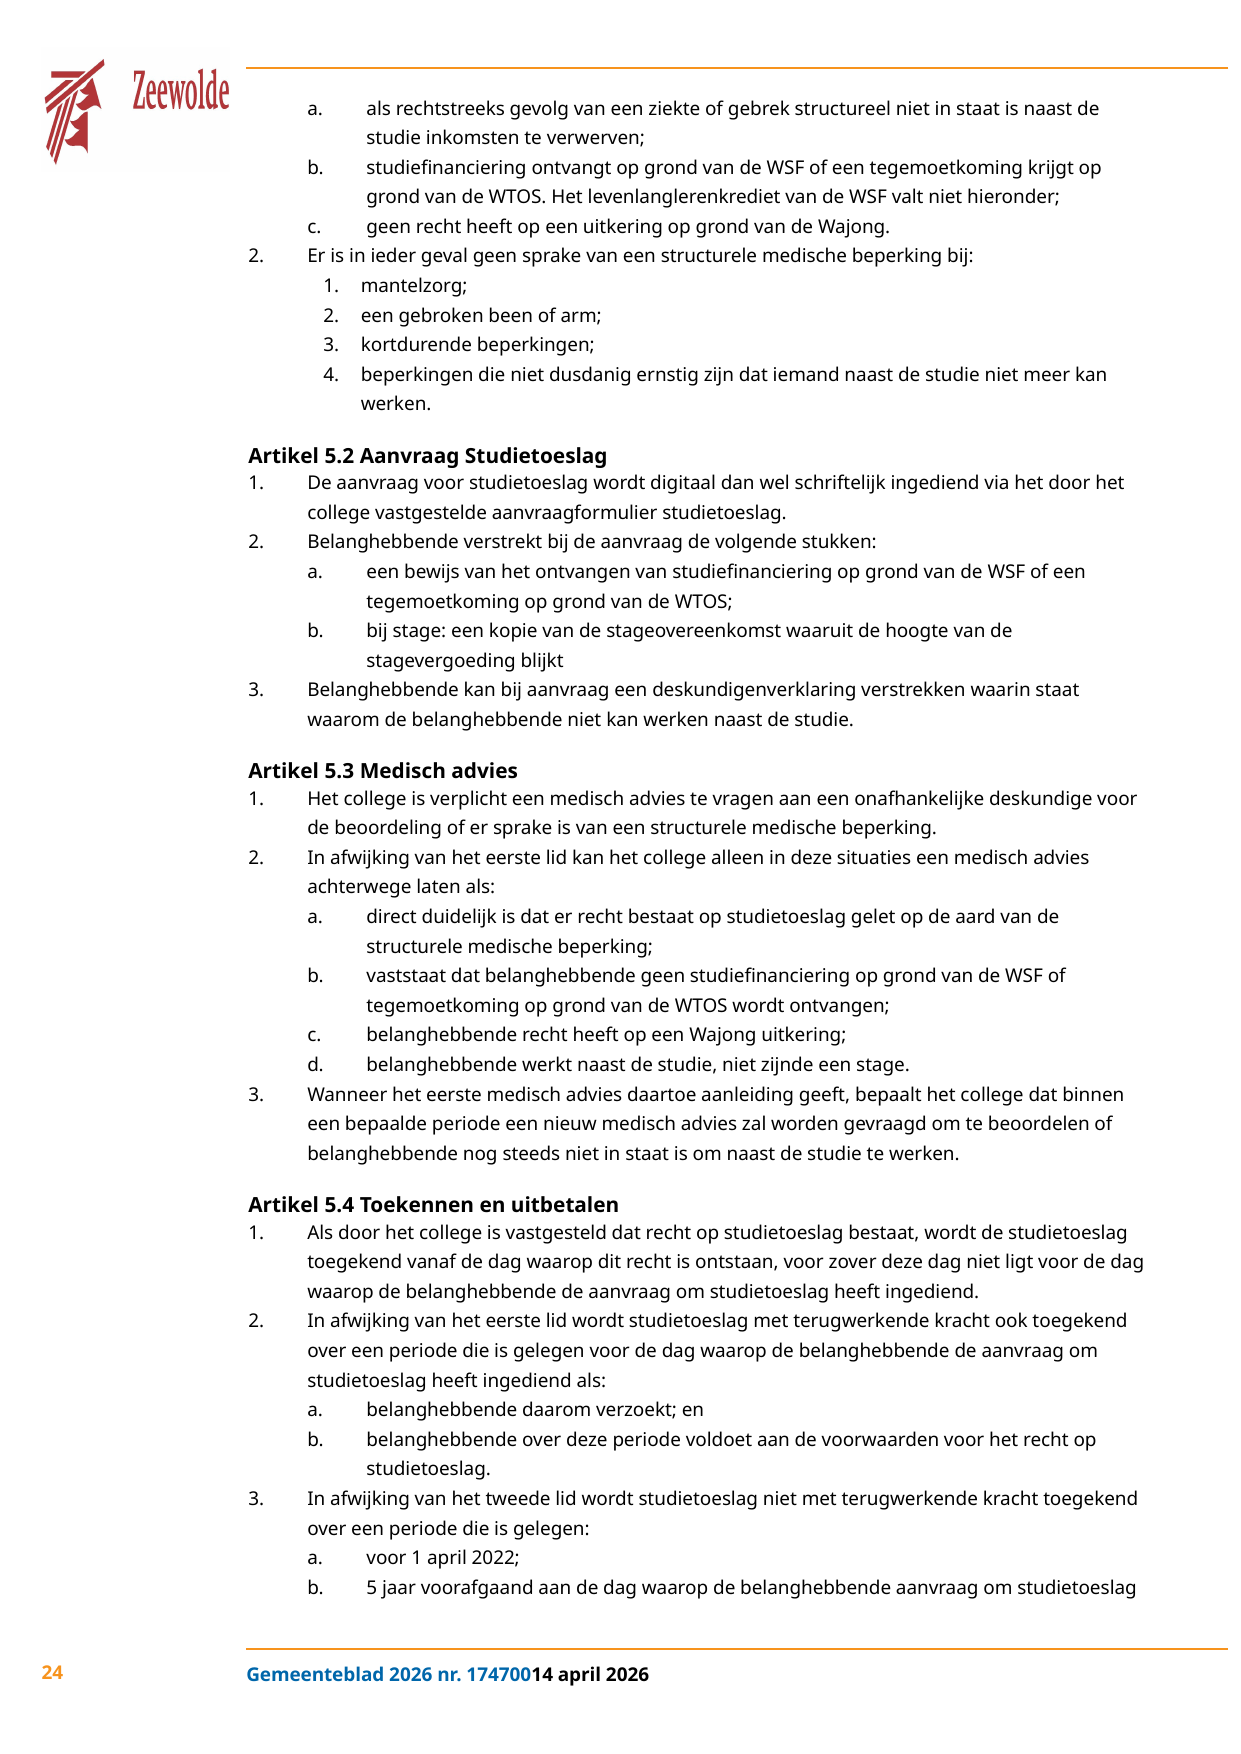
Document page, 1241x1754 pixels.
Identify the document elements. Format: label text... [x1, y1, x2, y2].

list vaststaat dat belanghebbende geen studiefinanciering op grond van de WSF of tegemoetkoming op grond van de WTOS wordt ontvangen; [307, 962, 1152, 1018]
list Het college is verplicht een medisch advies te vragen aan een onafhankelijke deskundige voor de beoordeling of er sprake is van een structurele medische beperking. [248, 785, 1152, 840]
list Er is in ieder geval geen sprake van een structurele medische beperking bij: [248, 243, 1152, 268]
list bij stage: een kopie van de stageovereenkomst waaruit de hoogte van de stagevergoeding blijkt [307, 617, 1152, 673]
list beperkingen die niet dusdanig ernstig zijn dat iemand naast de studie niet meer kan werken. [323, 361, 1152, 416]
list studiefinanciering ontvangt op grond van de WSF of een tegemoetkoming krijgt op grond van de WTOS. Het levenlanglerenkrediet van de WSF valt niet hieronder; [307, 154, 1152, 209]
list belanghebbende recht heeft op een Wajong uitkering; [307, 1022, 1152, 1047]
list direct duidelijk is dat er recht bestaat op studietoeslag gelet op de aard van de structurele medische beperking; [307, 903, 1152, 959]
list als rechtstreeks gevolg van een ziekte of gebrek structureel niet in staat is naast de studie inkomsten te verwerven; [307, 95, 1152, 150]
list mantelzorg; [323, 272, 1152, 298]
list een gebroken been of arm; [323, 302, 1152, 328]
list voor 1 april 2022; [307, 1544, 1152, 1570]
list Als door het college is vastgesteld dat recht op studietoeslag bestaat, wordt de studietoeslag toegekend vanaf de dag waarop dit recht is ontstaan, voor zover deze dag niet ligt voor de dag waarop de belanghebbende de aanvraag om studietoeslag heeft ingediend. [248, 1219, 1152, 1304]
list Belanghebbende verstrekt bij de aanvraag de volgende stukken: [248, 529, 1152, 554]
list een bewijs van het ontvangen van studiefinanciering op grond van de WSF of een tegemoetkoming op grond van de WTOS; [307, 558, 1152, 613]
list In afwijking van het eerste lid kan het college alleen in deze situaties een medisch advies achterwege laten als: [248, 844, 1152, 899]
list belanghebbende werkt naast de studie, niet zijnde een stage. [307, 1051, 1152, 1077]
list 5 jaar voorafgaand aan de dag waarop de belanghebbende aanvraag om studietoeslag [307, 1574, 1152, 1599]
text Artikel 5.4 Toekennen en uitbetalen [248, 1190, 1152, 1219]
list Wanneer het eerste medisch advies daartoe aanleiding geeft, bepaalt het college dat binnen een bepaalde periode een nieuw medisch advies zal worden gevraagd om te beoordelen of belanghebbende nog steeds niet in staat is om naast de studie te werken. [248, 1081, 1152, 1166]
list geen recht heeft op een uitkering op grond van de Wajong. [307, 213, 1152, 239]
list belanghebbende over deze periode voldoet aan de voorwaarden voor het recht op studietoeslag. [307, 1426, 1152, 1481]
list In afwijking van het eerste lid wordt studietoeslag met terugwerkende kracht ook toegekend over een periode die is gelegen voor de dag waarop de belanghebbende de aanvraag om studietoeslag heeft ingediend als: [248, 1308, 1152, 1392]
list In afwijking van het tweede lid wordt studietoeslag niet met terugwerkende kracht toegekend over een periode die is gelegen: [248, 1485, 1152, 1540]
text Artikel 5.2 Aanvraag Studietoeslag [248, 441, 1152, 469]
picture [41, 47, 231, 172]
list belanghebbende daarom verzoekt; en [307, 1396, 1152, 1422]
list kortdurende beperkingen; [323, 331, 1152, 357]
list De aanvraag voor studietoeslag wordt digitaal dan wel schriftelijk ingediend via het door het college vastgestelde aanvraagformulier studietoeslag. [248, 469, 1152, 525]
text Artikel 5.3 Medisch advies [248, 757, 1152, 785]
list Belanghebbende kan bij aanvraag een deskundigenverklaring verstrekken waarin staat waarom de belanghebbende niet kan werken naast de studie. [248, 677, 1152, 732]
